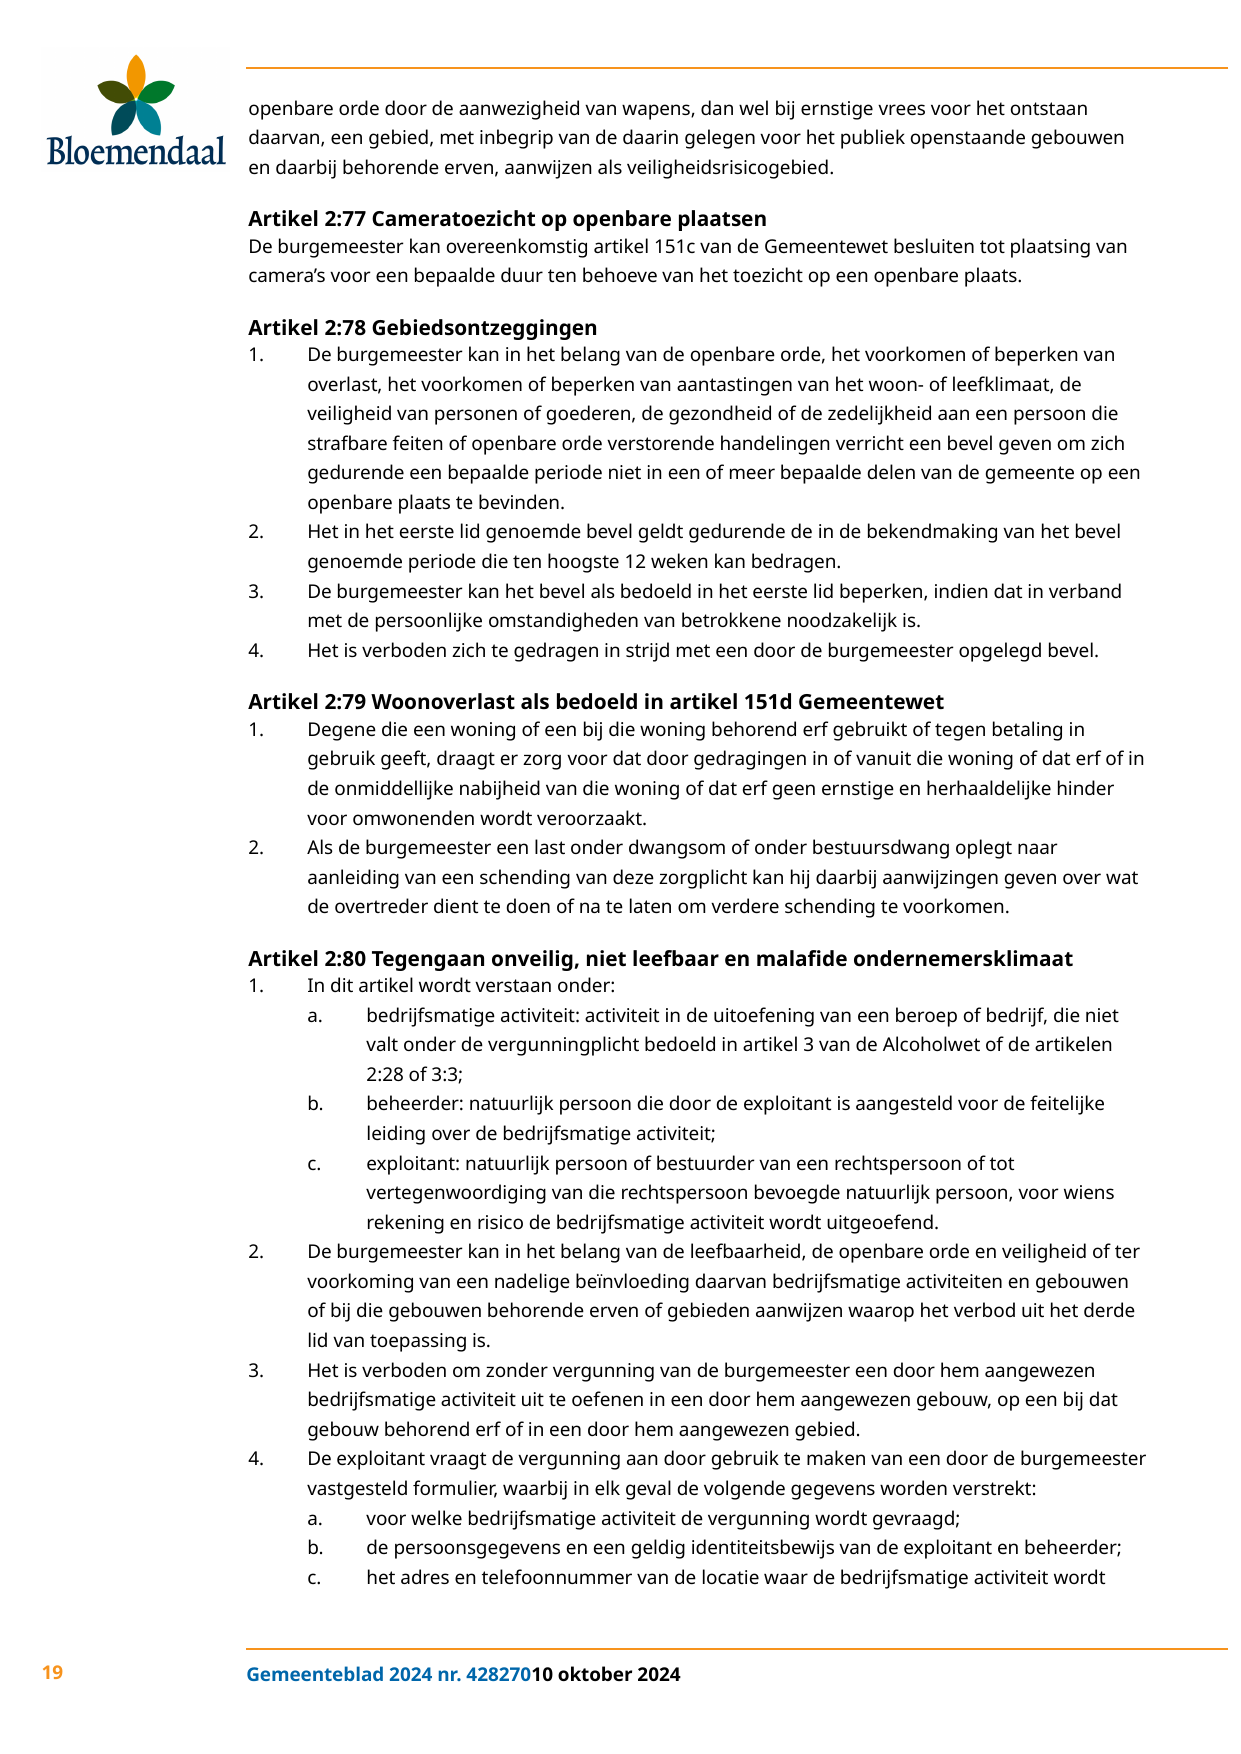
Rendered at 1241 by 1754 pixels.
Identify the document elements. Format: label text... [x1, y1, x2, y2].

list Degene die een woning of een bij die woning behorend erf gebruikt of tegen betaling in gebruik geeft, draagt er zorg voor dat door gedragingen in of vanuit die woning of dat erf of in de onmiddellijke nabijheid van die woning of dat erf geen ernstige en herhaaldelijke hinder voor omwonenden wordt veroorzaakt. [248, 716, 1152, 830]
list Als de burgemeester een last onder dwangsom of onder bestuursdwang oplegt naar aanleiding van een schending van deze zorgplicht kan hij daarbij aanwijzingen geven over wat de overtreder dient te doen of na te laten om verdere schending te voorkomen. [248, 834, 1152, 919]
list de persoonsgegevens en een geldig identiteitsbewijs van de exploitant en beheerder; [307, 1534, 1152, 1560]
list De burgemeester kan in het belang van de leefbaarheid, de openbare orde en veiligheid of ter voorkoming van een nadelige beïnvloeding daarvan bedrijfsmatige activiteiten en gebouwen of bij die gebouwen behorende erven of gebieden aanwijzen waarop het verbod uit het derde lid van toepassing is. [248, 1238, 1152, 1353]
list exploitant: natuurlijk persoon of bestuurder van een rechtspersoon of tot vertegenwoordiging van die rechtspersoon bevoegde natuurlijk persoon, voor wiens rekening en risico de bedrijfsmatige activiteit wordt uitgeoefend. [307, 1150, 1152, 1235]
picture [41, 47, 231, 172]
text Artikel 2:77 Cameratoezicht op openbare plaatsen [248, 204, 1152, 233]
list In dit artikel wordt verstaan onder: [248, 972, 1152, 998]
list bedrijfsmatige activiteit: activiteit in de uitoefening van een beroep of bedrijf, die niet valt onder de vergunningplicht bedoeld in artikel 3 van de Alcoholwet of de artikelen 2:28 of 3:3; [307, 1002, 1152, 1087]
list voor welke bedrijfsmatige activiteit de vergunning wordt gevraagd; [307, 1505, 1152, 1531]
list De exploitant vraagt de vergunning aan door gebruik te maken van een door de burgemeester vastgesteld formulier, waarbij in elk geval de volgende gegevens worden verstrekt: [248, 1446, 1152, 1501]
list Het is verboden om zonder vergunning van de burgemeester een door hem aangewezen bedrijfsmatige activiteit uit te oefenen in een door hem aangewezen gebouw, op een bij dat gebouw behorend erf of in een door hem aangewezen gebied. [248, 1357, 1152, 1442]
list De burgemeester kan het bevel als bedoeld in het eerste lid beperken, indien dat in verband met de persoonlijke omstandigheden van betrokkene noodzakelijk is. [248, 578, 1152, 633]
text Artikel 2:78 Gebiedsontzeggingen [248, 313, 1152, 341]
list Het is verboden zich te gedragen in strijd met een door de burgemeester opgelegd bevel. [248, 637, 1152, 663]
text Artikel 2:80 Tegengaan onveilig, niet leefbaar en malafide ondernemersklimaat [248, 944, 1152, 972]
list Het in het eerste lid genoemde bevel geldt gedurende de in de bekendmaking van het bevel genoemde periode die ten hoogste 12 weken kan bedragen. [248, 519, 1152, 574]
text Artikel 2:79 Woonoverlast als bedoeld in artikel 151d Gemeentewet [248, 687, 1152, 716]
text openbare orde door de aanwezigheid van wapens, dan wel bij ernstige vrees voor het ontstaan daarvan, een gebied, met inbegrip van de daarin gelegen voor het publiek openstaande gebouwen en daarbij behorende erven, aanwijzen als veiligheidsrisicogebied. [248, 95, 1152, 180]
list De burgemeester kan in het belang van de openbare orde, het voorkomen of beperken van overlast, het voorkomen of beperken van aantastingen van het woon- of leefklimaat, de veiligheid van personen of goederen, de gezondheid of de zedelijkheid aan een persoon die strafbare feiten of openbare orde verstorende handelingen verricht een bevel geven om zich gedurende een bepaalde periode niet in een of meer bepaalde delen van de gemeente op een openbare plaats te bevinden. [248, 341, 1152, 515]
list het adres en telefoonnummer van de locatie waar de bedrijfsmatige activiteit wordt [307, 1564, 1152, 1590]
text De burgemeester kan overeenkomstig artikel 151c van de Gemeentewet besluiten tot plaatsing van camera’s voor een bepaalde duur ten behoeve van het toezicht op een openbare plaats. [248, 233, 1152, 288]
list beheerder: natuurlijk persoon die door de exploitant is aangesteld voor de feitelijke leiding over de bedrijfsmatige activiteit; [307, 1091, 1152, 1146]
